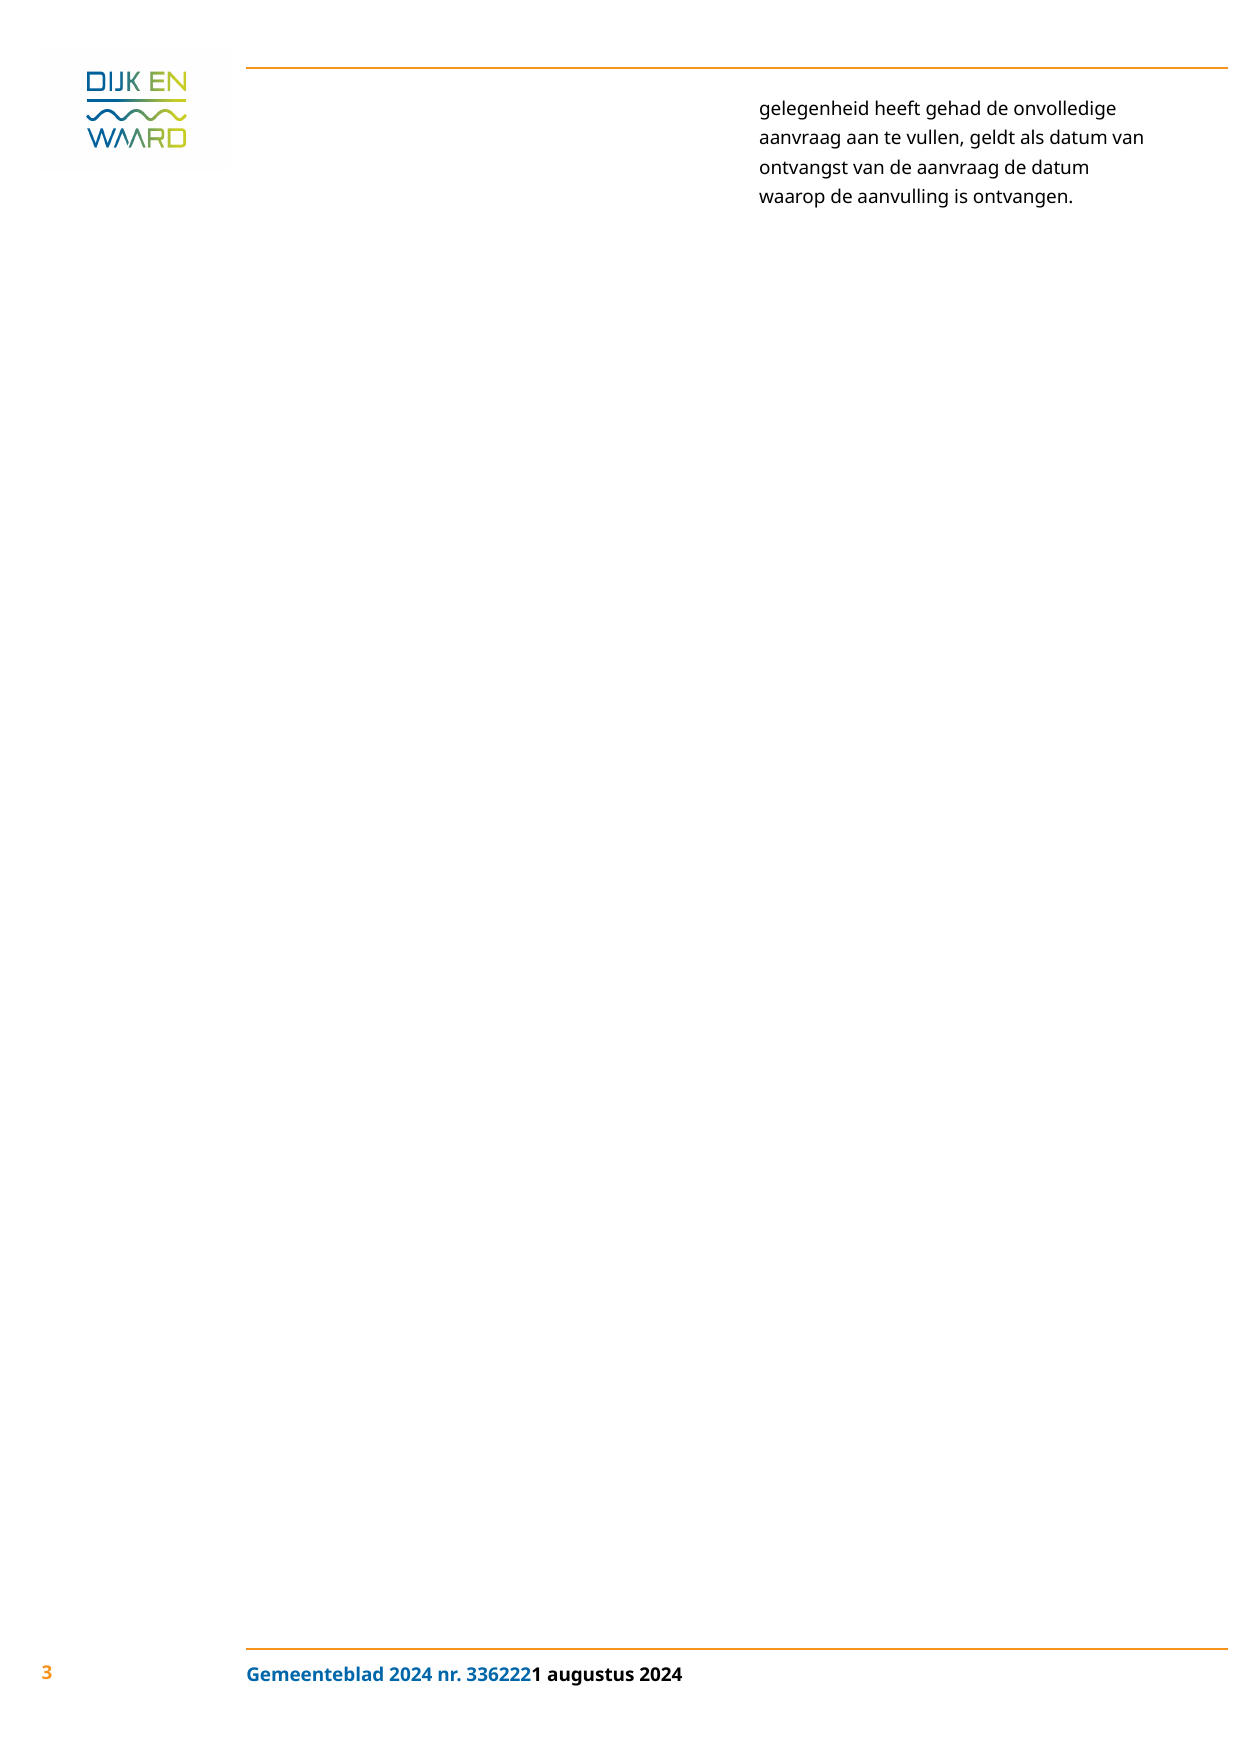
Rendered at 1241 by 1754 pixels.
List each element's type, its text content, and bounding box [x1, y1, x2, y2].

picture [41, 47, 231, 172]
table_cell [248, 95, 700, 209]
table_cell gelegenheid heeft gehad de onvolledige aanvraag aan te vullen, geldt als datum van ontvangst van de aanvraag de datum waarop de aanvulling is ontvangen. [700, 95, 1152, 209]
